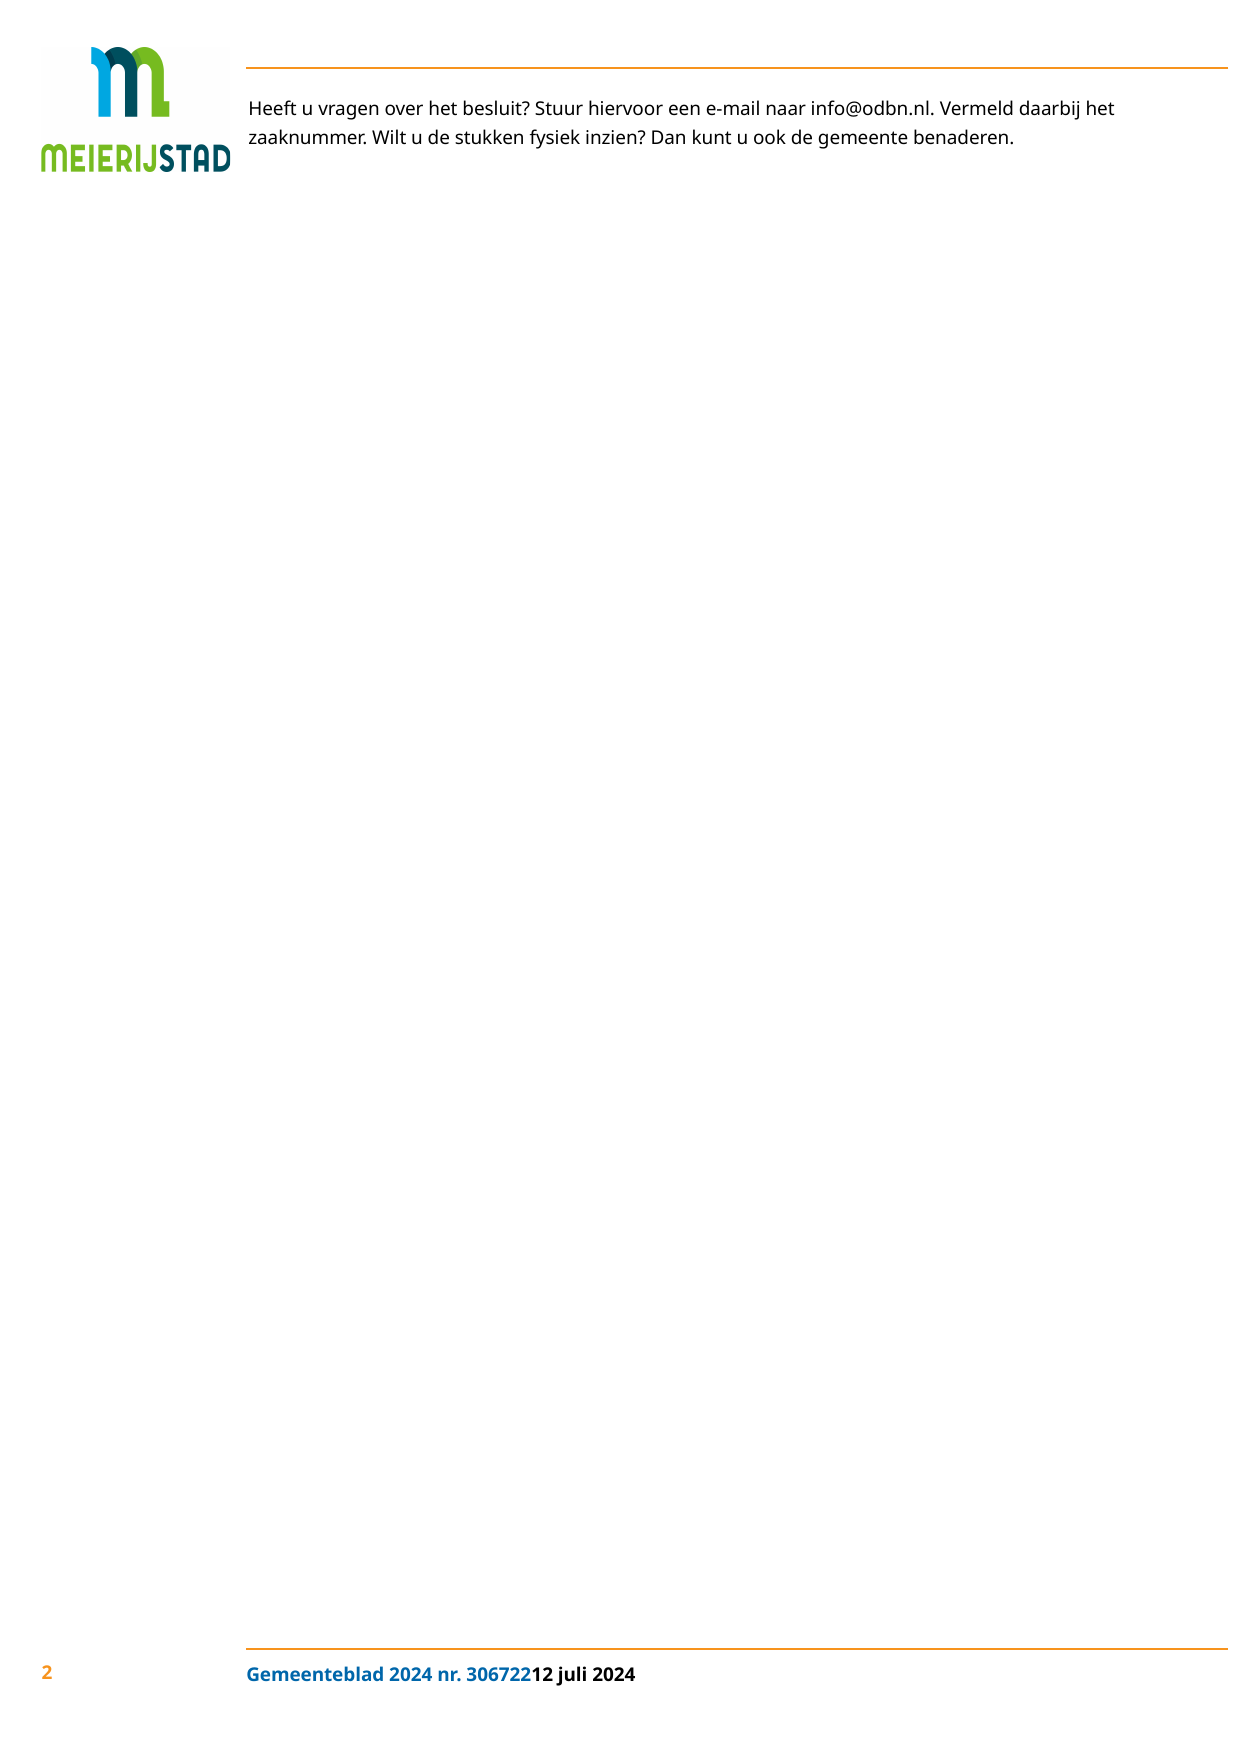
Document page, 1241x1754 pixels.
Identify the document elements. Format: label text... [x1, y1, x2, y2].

picture [41, 47, 231, 172]
text Heeft u vragen over het besluit? Stuur hiervoor een e-mail naar info@odbn.nl. Vermeld daarbij het zaaknummer. Wilt u de stukken fysiek inzien? Dan kunt u ook de gemeente benaderen. [248, 95, 1152, 150]
